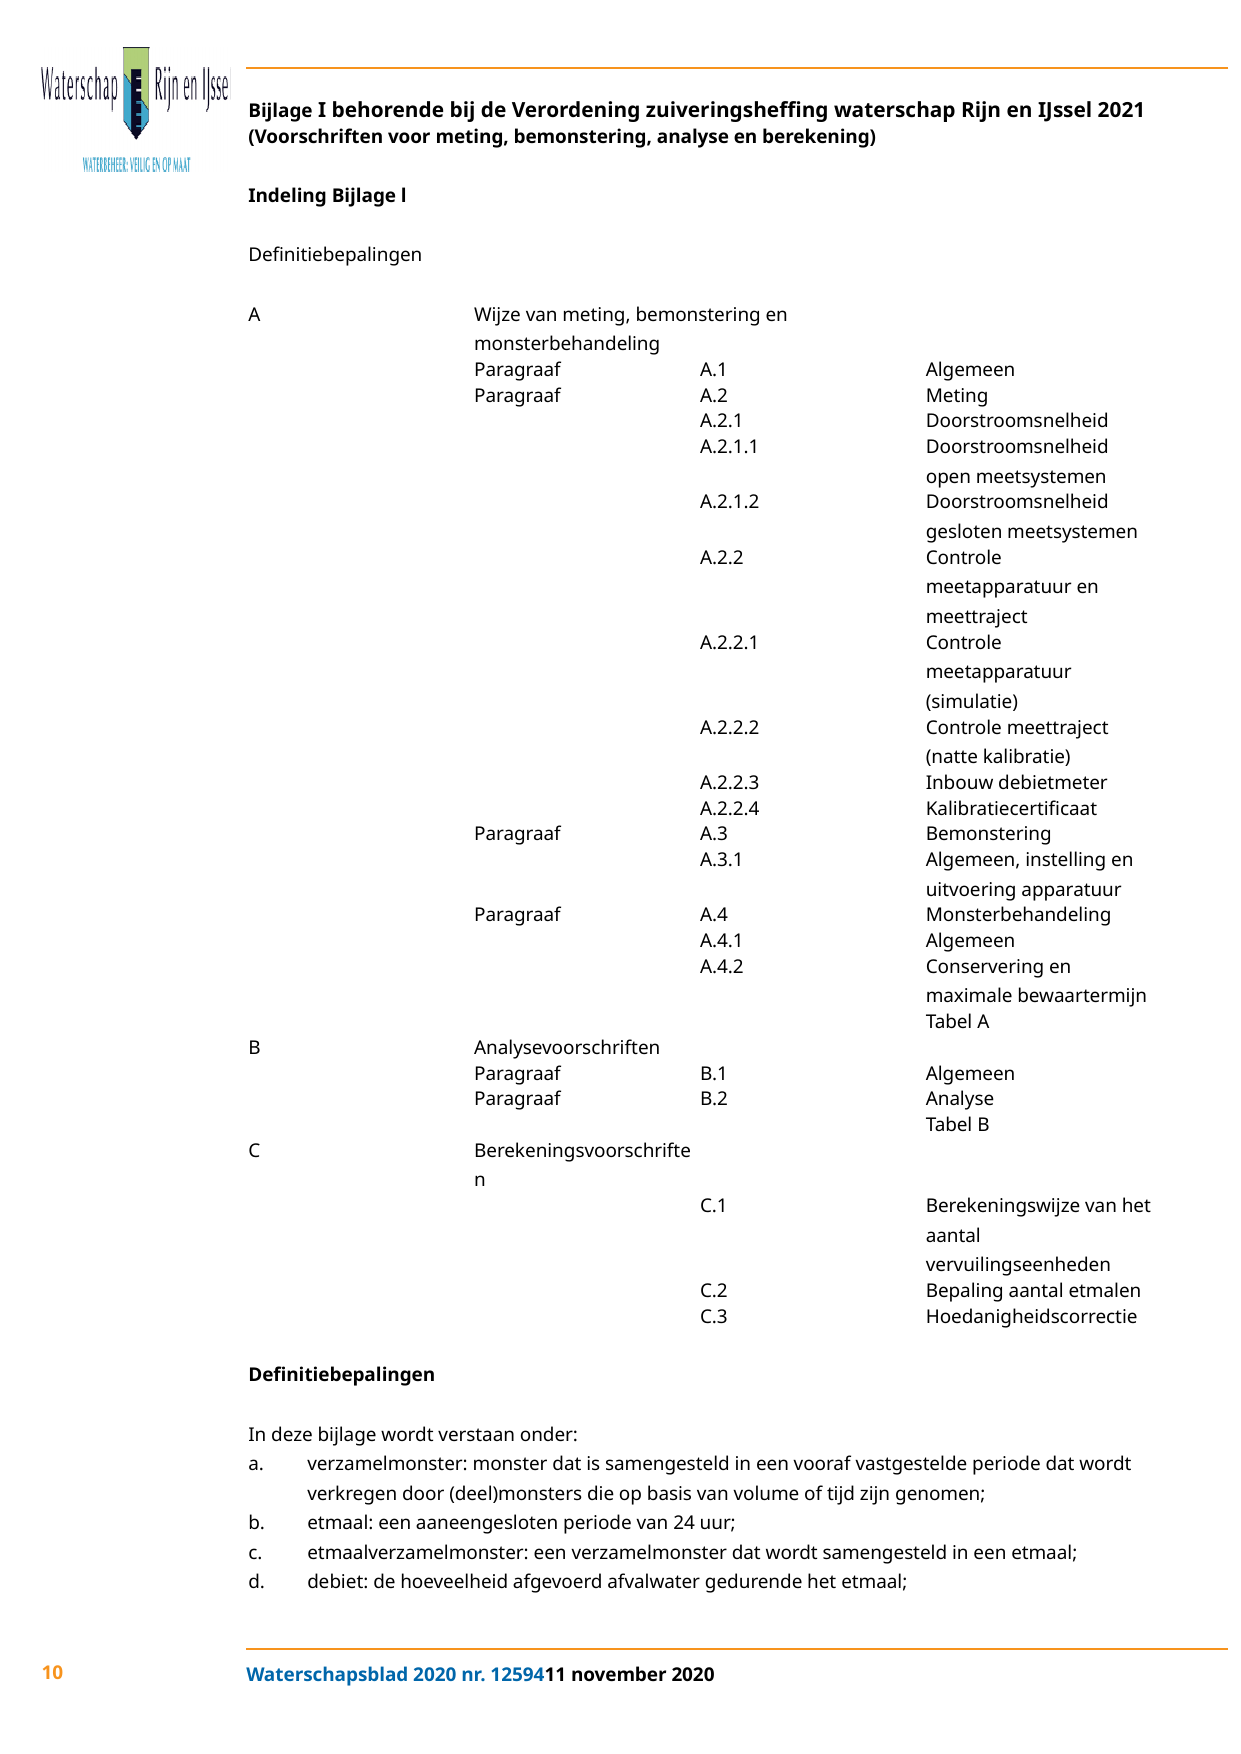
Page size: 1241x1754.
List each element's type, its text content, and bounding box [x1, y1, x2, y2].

table_cell A.2.1.1 [700, 434, 926, 489]
table_cell [474, 769, 700, 795]
table_cell A.3.1 [700, 846, 926, 902]
table_cell Controle meetapparatuur (simulatie) [926, 629, 1152, 714]
table_cell Berekeningswijze van het aantal vervuilingseenheden [926, 1193, 1152, 1277]
table_cell B.1 [700, 1060, 926, 1086]
table_cell [248, 846, 474, 902]
table_cell [248, 489, 474, 544]
table_cell B.2 [700, 1086, 926, 1111]
table_cell A.2.1.2 [700, 489, 926, 544]
table_cell C.2 [700, 1277, 926, 1303]
text Definitiebepalingen [248, 242, 1152, 267]
table_cell Controle meettraject (natte kalibratie) [926, 714, 1152, 769]
table_cell [474, 1111, 700, 1137]
table_cell [474, 846, 700, 902]
table_cell Conservering en maximale bewaartermijn [926, 953, 1152, 1008]
table_cell A.2.2.4 [700, 795, 926, 821]
table_cell [926, 1034, 1152, 1060]
table_cell A.3 [700, 821, 926, 846]
table_cell C.3 [700, 1303, 926, 1329]
table_cell Doorstroomsnelheid gesloten meetsystemen [926, 489, 1152, 544]
text Bijlage I behorende bij de Verordening zuiveringsheffing waterschap Rijn en IJssel 2021 [248, 95, 1152, 123]
table_cell [248, 1009, 474, 1034]
table_cell A.4 [700, 902, 926, 927]
table_cell Paragraaf [474, 356, 700, 382]
table_cell [248, 1060, 474, 1086]
table_cell [474, 1303, 700, 1329]
table_cell Paragraaf [474, 902, 700, 927]
table_cell Kalibratiecertificaat [926, 795, 1152, 821]
table_cell Meting [926, 382, 1152, 408]
table_cell A.4.2 [700, 953, 926, 1008]
table_cell Tabel A [926, 1009, 1152, 1034]
list debiet: de hoeveelheid afgevoerd afvalwater gedurende het etmaal; [248, 1569, 1152, 1594]
table_cell A.2.1 [700, 408, 926, 433]
table_cell [248, 795, 474, 821]
table_cell Analysevoorschriften [474, 1034, 700, 1060]
text Indeling Bijlage l [248, 182, 1152, 208]
table_cell [474, 714, 700, 769]
table_cell [248, 1086, 474, 1111]
table_cell [474, 489, 700, 544]
table_cell A.2 [700, 382, 926, 408]
table_cell [474, 953, 700, 1008]
table_cell [700, 1111, 926, 1137]
table_cell A.4.1 [700, 928, 926, 953]
table_cell [700, 1034, 926, 1060]
table_header [926, 301, 1152, 356]
text In deze bijlage wordt verstaan onder: [248, 1421, 1152, 1446]
table_cell [474, 1009, 700, 1034]
table_cell Analyse [926, 1086, 1152, 1111]
table_cell Controle meetapparatuur en meettraject [926, 544, 1152, 629]
table_cell [248, 928, 474, 953]
table_cell [248, 1277, 474, 1303]
list verzamelmonster: monster dat is samengesteld in een vooraf vastgestelde periode dat wordt verkregen door (deel)monsters die op basis van volume of tijd zijn genomen; [248, 1450, 1152, 1506]
table_cell B [248, 1034, 474, 1060]
table_cell Paragraaf [474, 821, 700, 846]
table_cell C.1 [700, 1193, 926, 1277]
table_cell Berekeningsvoorschriften [474, 1137, 700, 1192]
table_cell Paragraaf [474, 1060, 700, 1086]
table_cell [474, 629, 700, 714]
table_cell Bepaling aantal etmalen [926, 1277, 1152, 1303]
table_cell [248, 1303, 474, 1329]
table_cell Paragraaf [474, 382, 700, 408]
table_cell [248, 382, 474, 408]
text Definitiebepalingen [248, 1362, 1152, 1387]
table_cell Algemeen [926, 1060, 1152, 1086]
table_cell [700, 1137, 926, 1192]
picture [41, 47, 231, 172]
table_header Wijze van meting, bemonstering en monsterbehandeling [474, 301, 926, 356]
table_cell [474, 795, 700, 821]
list etmaalverzamelmonster: een verzamelmonster dat wordt samengesteld in een etmaal; [248, 1539, 1152, 1565]
table_cell A.1 [700, 356, 926, 382]
table_cell [248, 629, 474, 714]
table_cell [248, 544, 474, 629]
table_cell [248, 821, 474, 846]
table_cell [474, 434, 700, 489]
table_cell [248, 1193, 474, 1277]
table_cell Monsterbehandeling [926, 902, 1152, 927]
table_cell [248, 408, 474, 433]
table_cell Algemeen [926, 928, 1152, 953]
table_cell [248, 434, 474, 489]
table_cell Tabel B [926, 1111, 1152, 1137]
table_cell Paragraaf [474, 1086, 700, 1111]
table_cell Doorstroomsnelheid [926, 408, 1152, 433]
table_cell [248, 714, 474, 769]
table_cell [926, 1137, 1152, 1192]
table_cell Algemeen [926, 356, 1152, 382]
table_cell Bemonstering [926, 821, 1152, 846]
table_cell A.2.2.2 [700, 714, 926, 769]
table_cell [474, 408, 700, 433]
table_cell [248, 953, 474, 1008]
table_cell Algemeen, instelling en uitvoering apparatuur [926, 846, 1152, 902]
table_cell [474, 928, 700, 953]
table_header A [248, 301, 474, 356]
table_cell A.2.2 [700, 544, 926, 629]
text (Voorschriften voor meting, bemonstering, analyse en berekening) [248, 123, 1152, 149]
table_cell A.2.2.3 [700, 769, 926, 795]
table_cell [474, 1193, 700, 1277]
table_cell [474, 544, 700, 629]
table_cell [700, 1009, 926, 1034]
table_cell C [248, 1137, 474, 1192]
table_cell [248, 902, 474, 927]
table_cell Doorstroomsnelheid open meetsystemen [926, 434, 1152, 489]
table_cell [248, 356, 474, 382]
table_cell Hoedanigheidscorrectie [926, 1303, 1152, 1329]
table_cell [248, 1111, 474, 1137]
list etmaal: een aaneengesloten periode van 24 uur; [248, 1509, 1152, 1535]
table_cell [248, 769, 474, 795]
table_cell A.2.2.1 [700, 629, 926, 714]
table_cell [474, 1277, 700, 1303]
table_cell Inbouw debietmeter [926, 769, 1152, 795]
